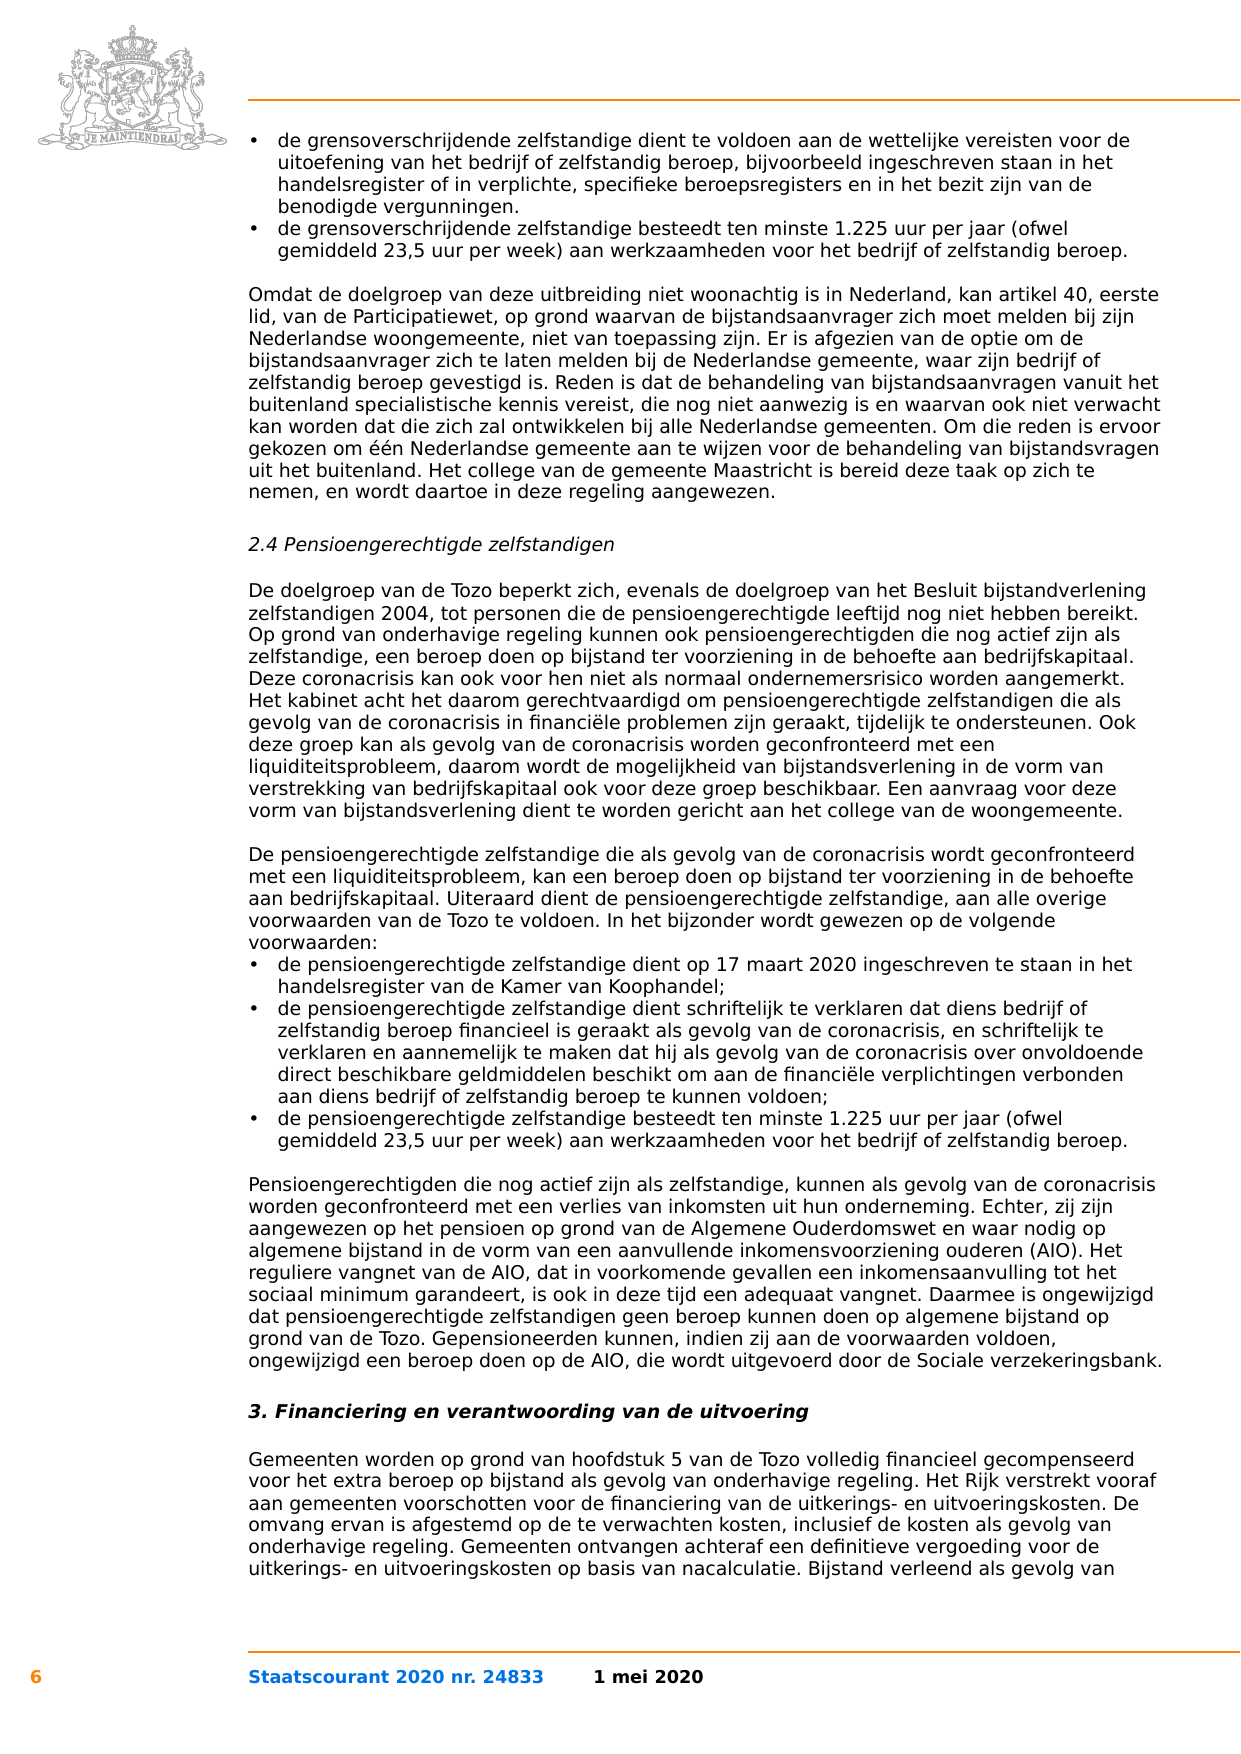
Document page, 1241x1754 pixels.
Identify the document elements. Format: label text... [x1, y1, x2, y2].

text Gemeenten worden op grond van hoofdstuk 5 van de Tozo volledig financieel gecompenseerd voor het extra beroep op bijstand als gevolg van onderhavige regeling. Het Rijk verstrekt vooraf aan gemeenten voorschotten voor de financiering van de uitkerings- en uitvoeringskosten. De omvang ervan is afgestemd op de te verwachten kosten, inclusief de kosten als gevolg van onderhavige regeling. Gemeenten ontvangen achteraf een definitieve vergoeding voor de uitkerings- en uitvoeringskosten op basis van nacalculatie. Bijstand verleend als gevolg van [248, 1448, 1163, 1580]
subtitle 2.4 Pensioengerechtigde zelfstandigen [248, 533, 1163, 555]
picture [38, 25, 227, 150]
text • de pensioengerechtigde zelfstandige dient schriftelijk te verklaren dat diens bedrijf of zelfstandig beroep financieel is geraakt als gevolg van de coronacrisis, en schriftelijk te verklaren en aannemelijk te maken dat hij als gevolg van de coronacrisis over onvoldoende direct beschikbare geldmiddelen beschikt om aan de financiële verplichtingen verbonden aan diens bedrijf of zelfstandig beroep te kunnen voldoen; [248, 998, 1163, 1108]
text • de grensoverschrijdende zelfstandige besteedt ten minste 1.225 uur per jaar (ofwel gemiddeld 23,5 uur per week) aan werkzaamheden voor het bedrijf of zelfstandig beroep. [248, 218, 1163, 262]
text • de grensoverschrijdende zelfstandige dient te voldoen aan de wettelijke vereisten voor de uitoefening van het bedrijf of zelfstandig beroep, bijvoorbeeld ingeschreven staan in het handelsregister of in verplichte, specifieke beroepsregisters en in het bezit zijn van de benodigde vergunningen. [248, 130, 1163, 218]
text Omdat de doelgroep van deze uitbreiding niet woonachtig is in Nederland, kan artikel 40, eerste lid, van de Participatiewet, op grond waarvan de bijstandsaanvrager zich moet melden bij zijn Nederlandse woongemeente, niet van toepassing zijn. Er is afgezien van de optie om de bijstandsaanvrager zich te laten melden bij de Nederlandse gemeente, waar zijn bedrijf of zelfstandig beroep gevestigd is. Reden is dat de behandeling van bijstandsaanvragen vanuit het buitenland specialistische kennis vereist, die nog niet aanwezig is en waarvan ook niet verwacht kan worden dat die zich zal ontwikkelen bij alle Nederlandse gemeenten. Om die reden is ervoor gekozen om één Nederlandse gemeente aan te wijzen voor de behandeling van bijstandsvragen uit het buitenland. Het college van de gemeente Maastricht is bereid deze taak op zich te nemen, en wordt daartoe in deze regeling aangewezen. [248, 284, 1163, 503]
text • de pensioengerechtigde zelfstandige dient op 17 maart 2020 ingeschreven te staan in het handelsregister van de Kamer van Koophandel; [248, 954, 1163, 998]
subtitle 3. Financiering en verantwoording van de uitvoering [248, 1401, 1163, 1423]
text De doelgroep van de Tozo beperkt zich, evenals de doelgroep van het Besluit bijstandverlening zelfstandigen 2004, tot personen die de pensioengerechtigde leeftijd nog niet hebben bereikt. Op grond van onderhavige regeling kunnen ook pensioengerechtigden die nog actief zijn als zelfstandige, een beroep doen op bijstand ter voorziening in de behoefte aan bedrijfskapitaal. Deze coronacrisis kan ook voor hen niet als normaal ondernemersrisico worden aangemerkt. Het kabinet acht het daarom gerechtvaardigd om pensioengerechtigde zelfstandigen die als gevolg van de coronacrisis in financiële problemen zijn geraakt, tijdelijk te ondersteunen. Ook deze groep kan als gevolg van de coronacrisis worden geconfronteerd met een liquiditeitsprobleem, daarom wordt de mogelijkheid van bijstandsverlening in de vorm van verstrekking van bedrijfskapitaal ook voor deze groep beschikbaar. Een aanvraag voor deze vorm van bijstandsverlening dient te worden gericht aan het college van de woongemeente. [248, 580, 1163, 822]
text Pensioengerechtigden die nog actief zijn als zelfstandige, kunnen als gevolg van de coronacrisis worden geconfronteerd met een verlies van inkomsten uit hun onderneming. Echter, zij zijn aangewezen op het pensioen op grond van de Algemene Ouderdomswet en waar nodig op algemene bijstand in de vorm van een aanvullende inkomensvoorziening ouderen (AIO). Het reguliere vangnet van de AIO, dat in voorkomende gevallen een inkomensaanvulling tot het sociaal minimum garandeert, is ook in deze tijd een adequaat vangnet. Daarmee is ongewijzigd dat pensioengerechtigde zelfstandigen geen beroep kunnen doen op algemene bijstand op grond van de Tozo. Gepensioneerden kunnen, indien zij aan de voorwaarden voldoen, ongewijzigd een beroep doen op de AIO, die wordt uitgevoerd door de Sociale verzekeringsbank. [248, 1174, 1163, 1371]
text De pensioengerechtigde zelfstandige die als gevolg van de coronacrisis wordt geconfronteerd met een liquiditeitsprobleem, kan een beroep doen op bijstand ter voorziening in de behoefte aan bedrijfskapitaal. Uiteraard dient de pensioengerechtigde zelfstandige, aan alle overige voorwaarden van de Tozo te voldoen. In het bijzonder wordt gewezen op de volgende voorwaarden: [248, 844, 1163, 954]
text • de pensioengerechtigde zelfstandige besteedt ten minste 1.225 uur per jaar (ofwel gemiddeld 23,5 uur per week) aan werkzaamheden voor het bedrijf of zelfstandig beroep. [248, 1108, 1163, 1152]
